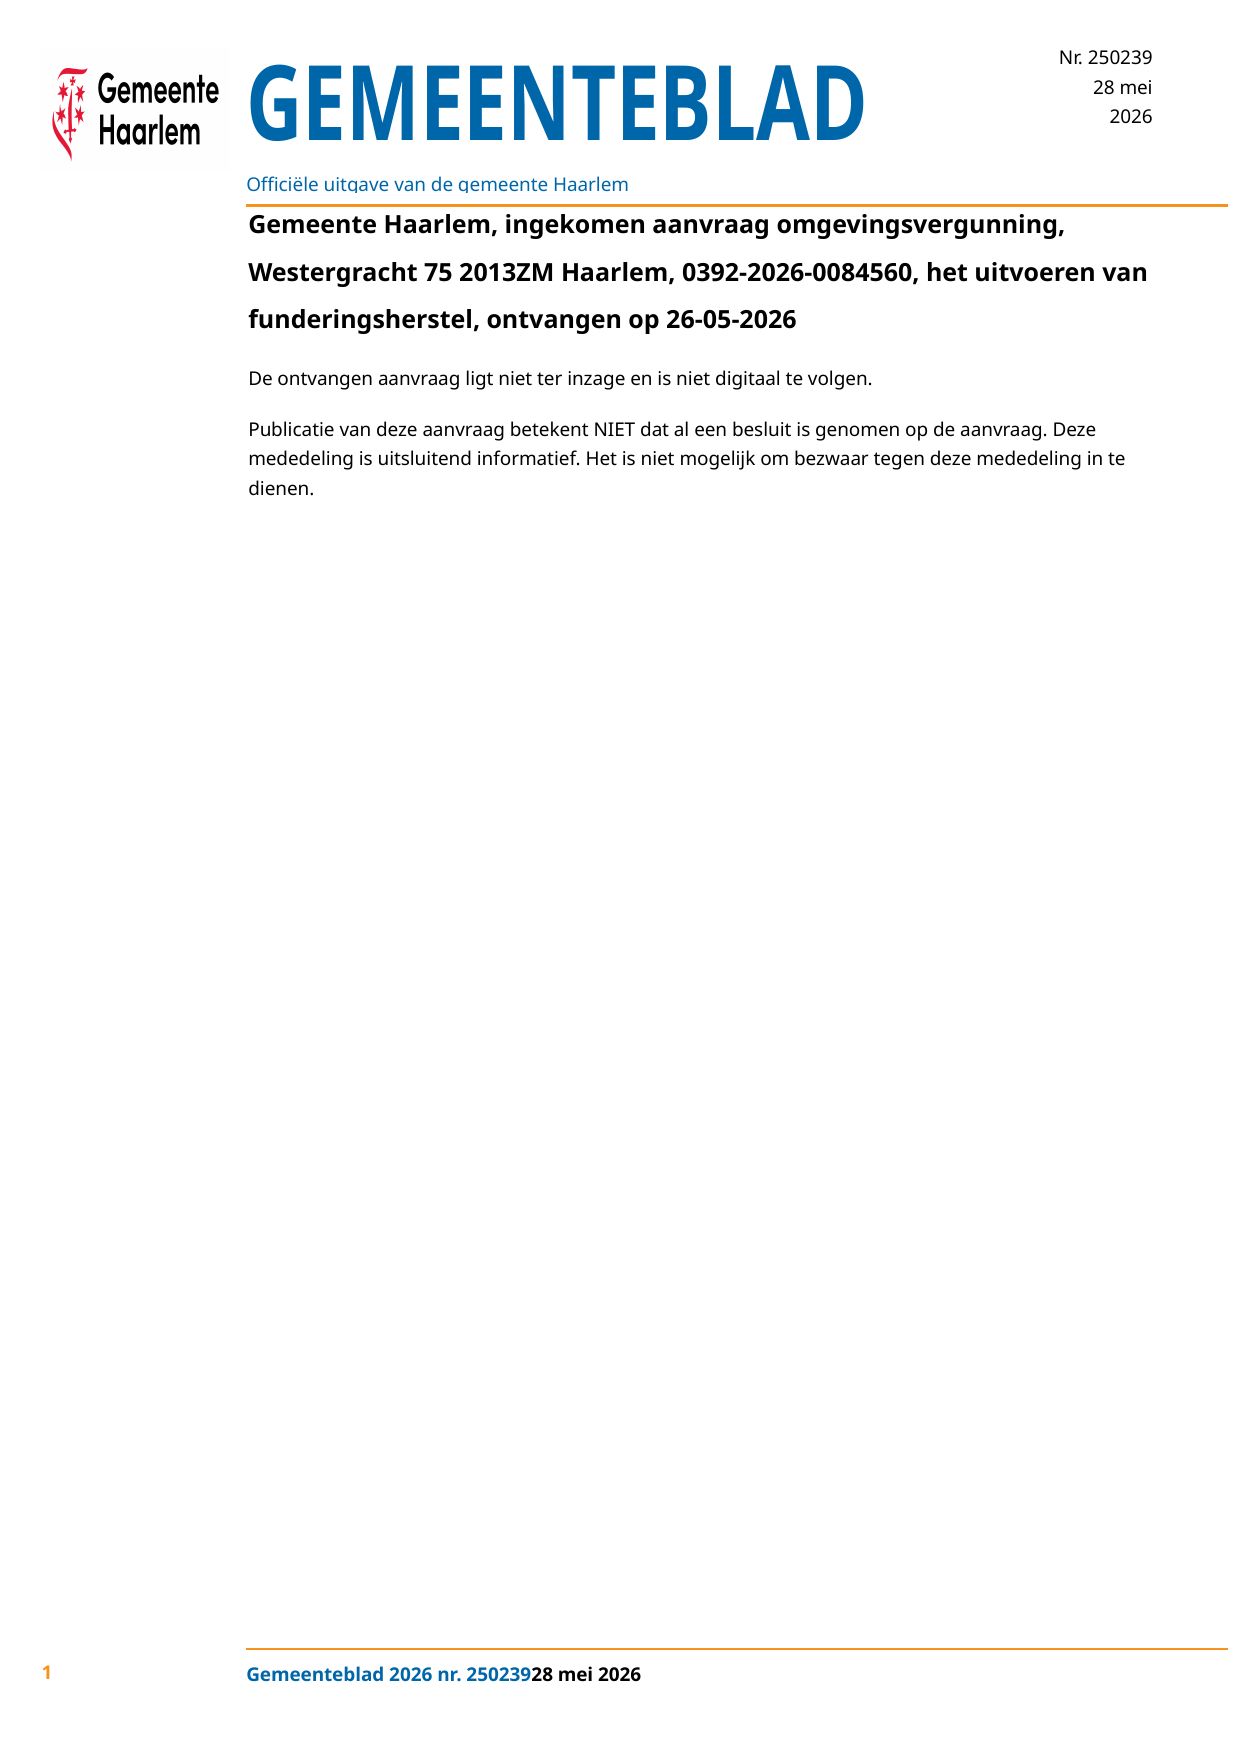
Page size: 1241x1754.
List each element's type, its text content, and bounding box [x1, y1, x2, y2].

picture [41, 47, 231, 172]
text Gemeente Haarlem, ingekomen aanvraag omgevingsvergunning, Westergracht 75 2013ZM Haarlem, 0392-2026-0084560, het uitvoeren van funderingsherstel, ontvangen op 26-05-2026 [248, 207, 1152, 336]
text Publicatie van deze aanvraag betekent NIET dat al een besluit is genomen op de aanvraag. Deze mededeling is uitsluitend informatief. Het is niet mogelijk om bezwaar tegen deze mededeling in te dienen. [248, 416, 1152, 501]
text De ontvangen aanvraag ligt niet ter inzage en is niet digitaal te volgen. [248, 366, 1152, 391]
